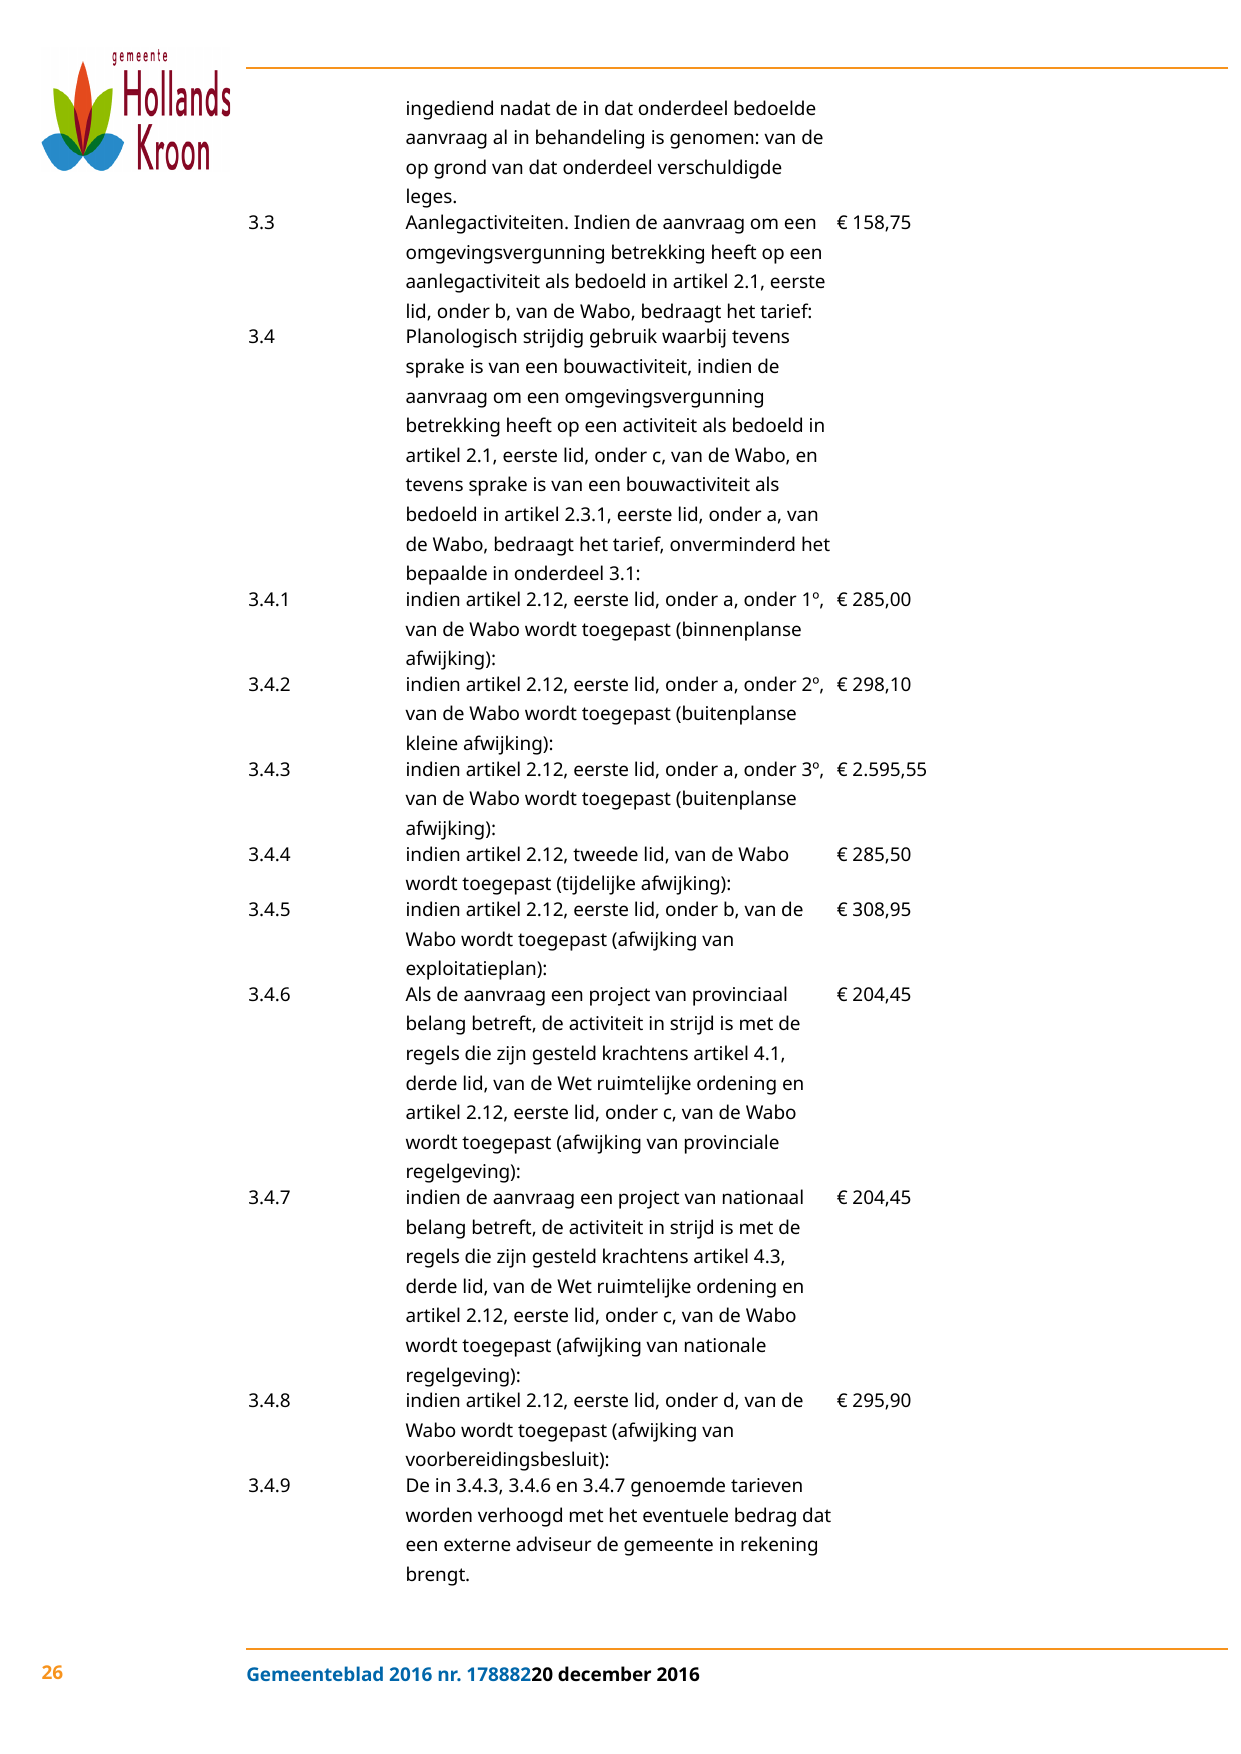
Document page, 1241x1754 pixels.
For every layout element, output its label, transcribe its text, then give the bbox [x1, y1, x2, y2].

table_cell [994, 671, 1152, 756]
table_cell [837, 324, 994, 586]
table_cell indien artikel 2.12, tweede lid, van de Wabo wordt toegepast (tijdelijke afwijking): [405, 841, 837, 896]
table_cell [994, 1473, 1152, 1587]
table_cell [248, 95, 405, 209]
table_cell indien artikel 2.12, eerste lid, onder b, van de Wabo wordt toegepast (afwijking van exploitatieplan): [405, 896, 837, 981]
table_cell [994, 896, 1152, 981]
table_cell [994, 209, 1152, 324]
table_cell € 204,45 [837, 981, 994, 1184]
table_cell € 308,95 [837, 896, 994, 981]
table_cell [994, 981, 1152, 1184]
table_cell 3.4.4 [248, 841, 405, 896]
picture [41, 47, 231, 172]
table_cell € 285,50 [837, 841, 994, 896]
table_cell 3.4.6 [248, 981, 405, 1184]
table_cell Als de aanvraag een project van provinciaal belang betreft, de activiteit in strijd is met de regels die zijn gesteld krachtens artikel 4.1, derde lid, van de Wet ruimtelijke ordening en artikel 2.12, eerste lid, onder c, van de Wabo wordt toegepast (afwijking van provinciale regelgeving): [405, 981, 837, 1184]
table_cell 3.4.9 [248, 1473, 405, 1587]
table_cell 3.4.1 [248, 586, 405, 671]
table_cell [994, 841, 1152, 896]
table_cell indien artikel 2.12, eerste lid, onder a, onder 2º, van de Wabo wordt toegepast (buitenplanse kleine afwijking): [405, 671, 837, 756]
table_cell [994, 586, 1152, 671]
table_cell ingediend nadat de in dat onderdeel bedoelde aanvraag al in behandeling is genomen: van de op grond van dat onderdeel verschuldigde leges. [405, 95, 837, 209]
table_cell € 2.595,55 [837, 756, 994, 841]
table_cell [994, 1388, 1152, 1472]
table_cell 3.3 [248, 209, 405, 324]
table_cell € 295,90 [837, 1388, 994, 1472]
table_cell € 158,75 [837, 209, 994, 324]
table_cell [994, 95, 1152, 209]
table_cell 3.4 [248, 324, 405, 586]
table_cell [994, 756, 1152, 841]
table_cell 3.4.8 [248, 1388, 405, 1472]
table_cell De in 3.4.3, 3.4.6 en 3.4.7 genoemde tarieven worden verhoogd met het eventuele bedrag dat een externe adviseur de gemeente in rekening brengt. [405, 1473, 837, 1587]
table_cell 3.4.5 [248, 896, 405, 981]
table_cell 3.4.3 [248, 756, 405, 841]
table_cell € 298,10 [837, 671, 994, 756]
table_cell € 285,00 [837, 586, 994, 671]
table_cell [994, 1184, 1152, 1387]
table_cell indien artikel 2.12, eerste lid, onder d, van de Wabo wordt toegepast (afwijking van voorbereidingsbesluit): [405, 1388, 837, 1472]
table_cell € 204,45 [837, 1184, 994, 1387]
table_cell Aanlegactiviteiten. Indien de aanvraag om een omgevingsvergunning betrekking heeft op een aanlegactiviteit als bedoeld in artikel 2.1, eerste lid, onder b, van de Wabo, bedraagt het tarief: [405, 209, 837, 324]
table_cell 3.4.2 [248, 671, 405, 756]
table_cell 3.4.7 [248, 1184, 405, 1387]
table_cell indien artikel 2.12, eerste lid, onder a, onder 1º, van de Wabo wordt toegepast (binnenplanse afwijking): [405, 586, 837, 671]
table_cell [837, 95, 994, 209]
table_cell indien de aanvraag een project van nationaal belang betreft, de activiteit in strijd is met de regels die zijn gesteld krachtens artikel 4.3, derde lid, van de Wet ruimtelijke ordening en artikel 2.12, eerste lid, onder c, van de Wabo wordt toegepast (afwijking van nationale regelgeving): [405, 1184, 837, 1387]
table_cell [837, 1473, 994, 1587]
table_cell indien artikel 2.12, eerste lid, onder a, onder 3º, van de Wabo wordt toegepast (buitenplanse afwijking): [405, 756, 837, 841]
table_cell Planologisch strijdig gebruik waarbij tevens sprake is van een bouwactiviteit, indien de aanvraag om een omgevingsvergunning betrekking heeft op een activiteit als bedoeld in artikel 2.1, eerste lid, onder c, van de Wabo, en tevens sprake is van een bouwactiviteit als bedoeld in artikel 2.3.1, eerste lid, onder a, van de Wabo, bedraagt het tarief, onverminderd het bepaalde in onderdeel 3.1: [405, 324, 837, 586]
table_cell [994, 324, 1152, 586]
